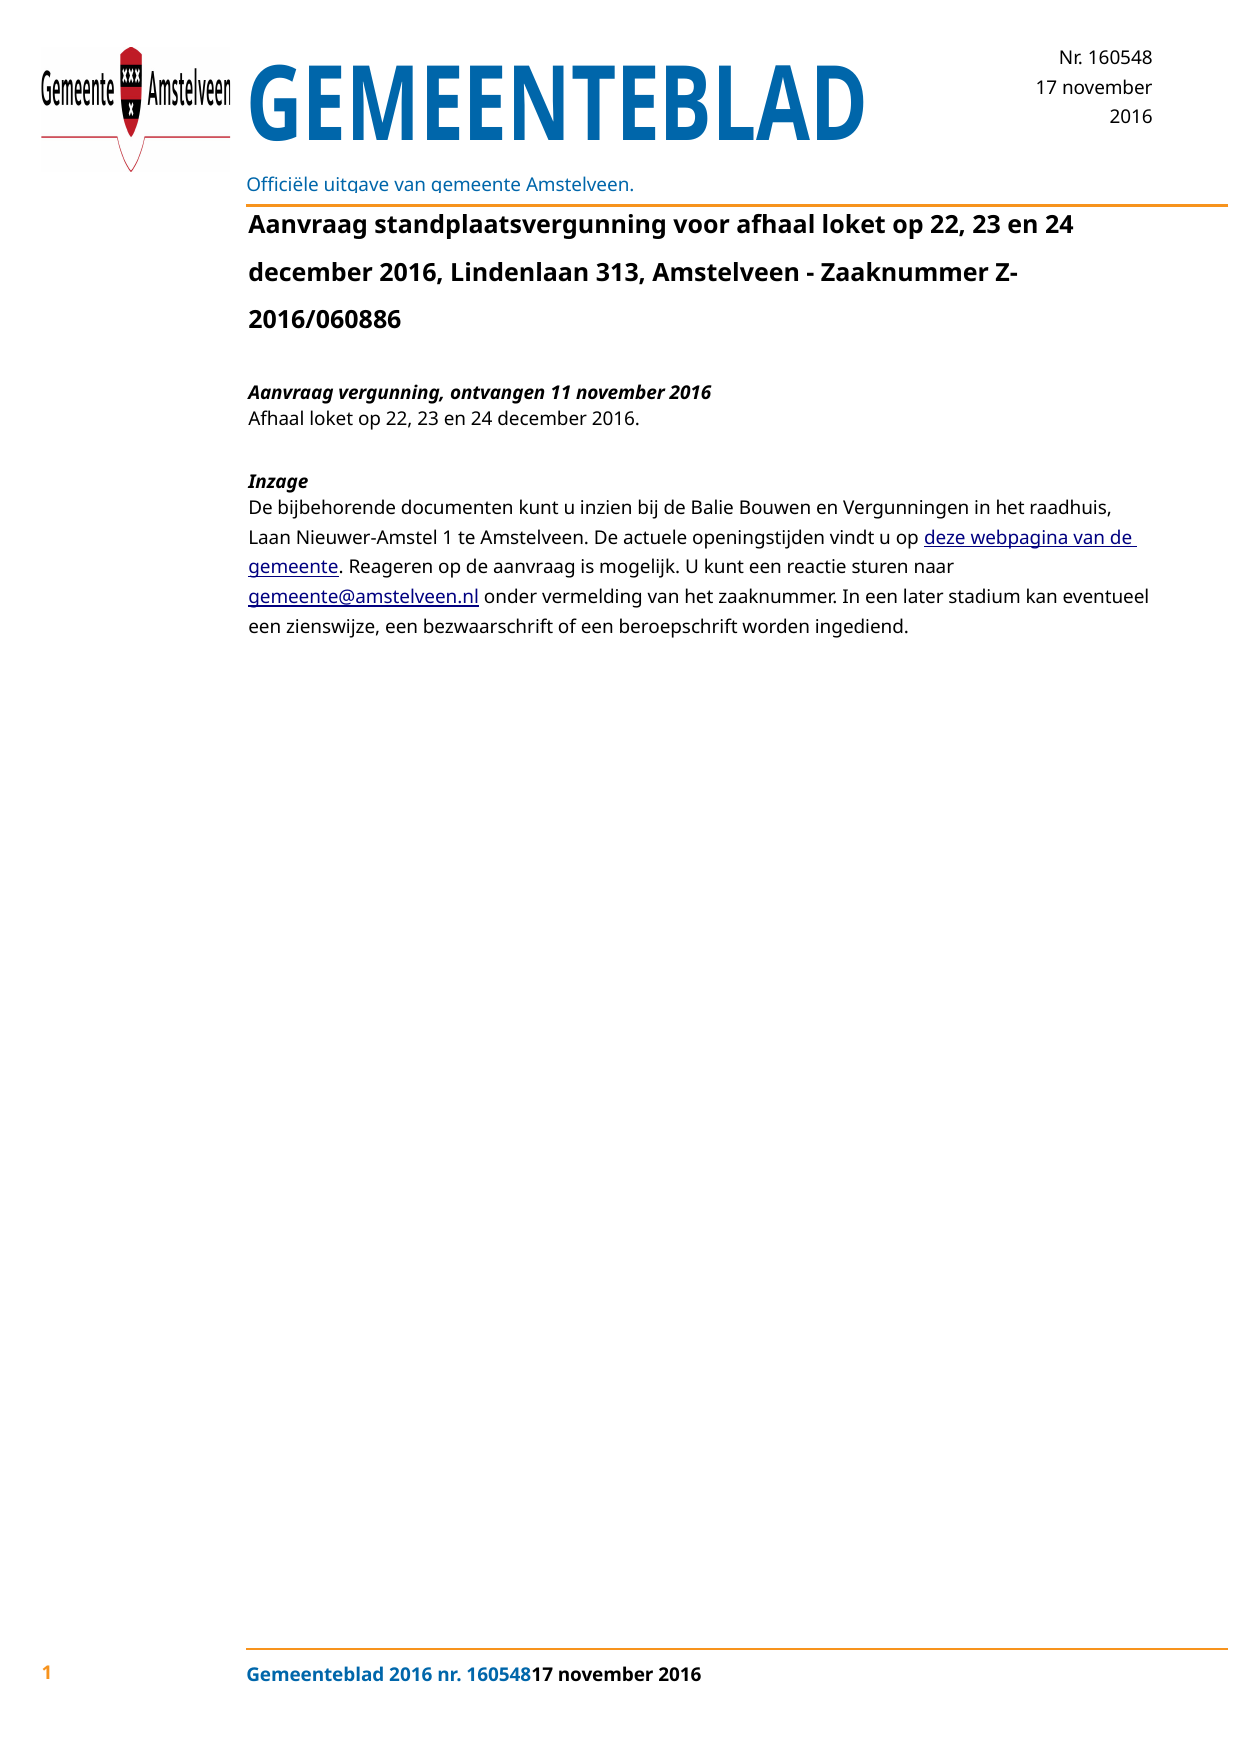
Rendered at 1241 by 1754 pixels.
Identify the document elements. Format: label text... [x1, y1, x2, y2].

picture [41, 47, 231, 172]
text Afhaal loket op 22, 23 en 24 december 2016. [248, 405, 1152, 431]
text De bijbehorende documenten kunt u inzien bij de Balie Bouwen en Vergunningen in het raadhuis, Laan Nieuwer-Amstel 1 te Amstelveen. De actuele openingstijden vindt u op deze webpagina van de gemeente. Reageren op de aanvraag is mogelijk. U kunt een reactie sturen naar gemeente@amstelveen.nl onder vermelding van het zaaknummer. In een later stadium kan eventueel een zienswijze, een bezwaarschrift of een beroepschrift worden ingediend. [248, 494, 1152, 638]
text Inzage [248, 469, 1152, 494]
text Aanvraag standplaatsvergunning voor afhaal loket op 22, 23 en 24 december 2016, Lindenlaan 313, Amstelveen - Zaaknummer Z-2016/060886 [248, 207, 1152, 336]
text Aanvraag vergunning, ontvangen 11 november 2016 [248, 379, 1152, 405]
